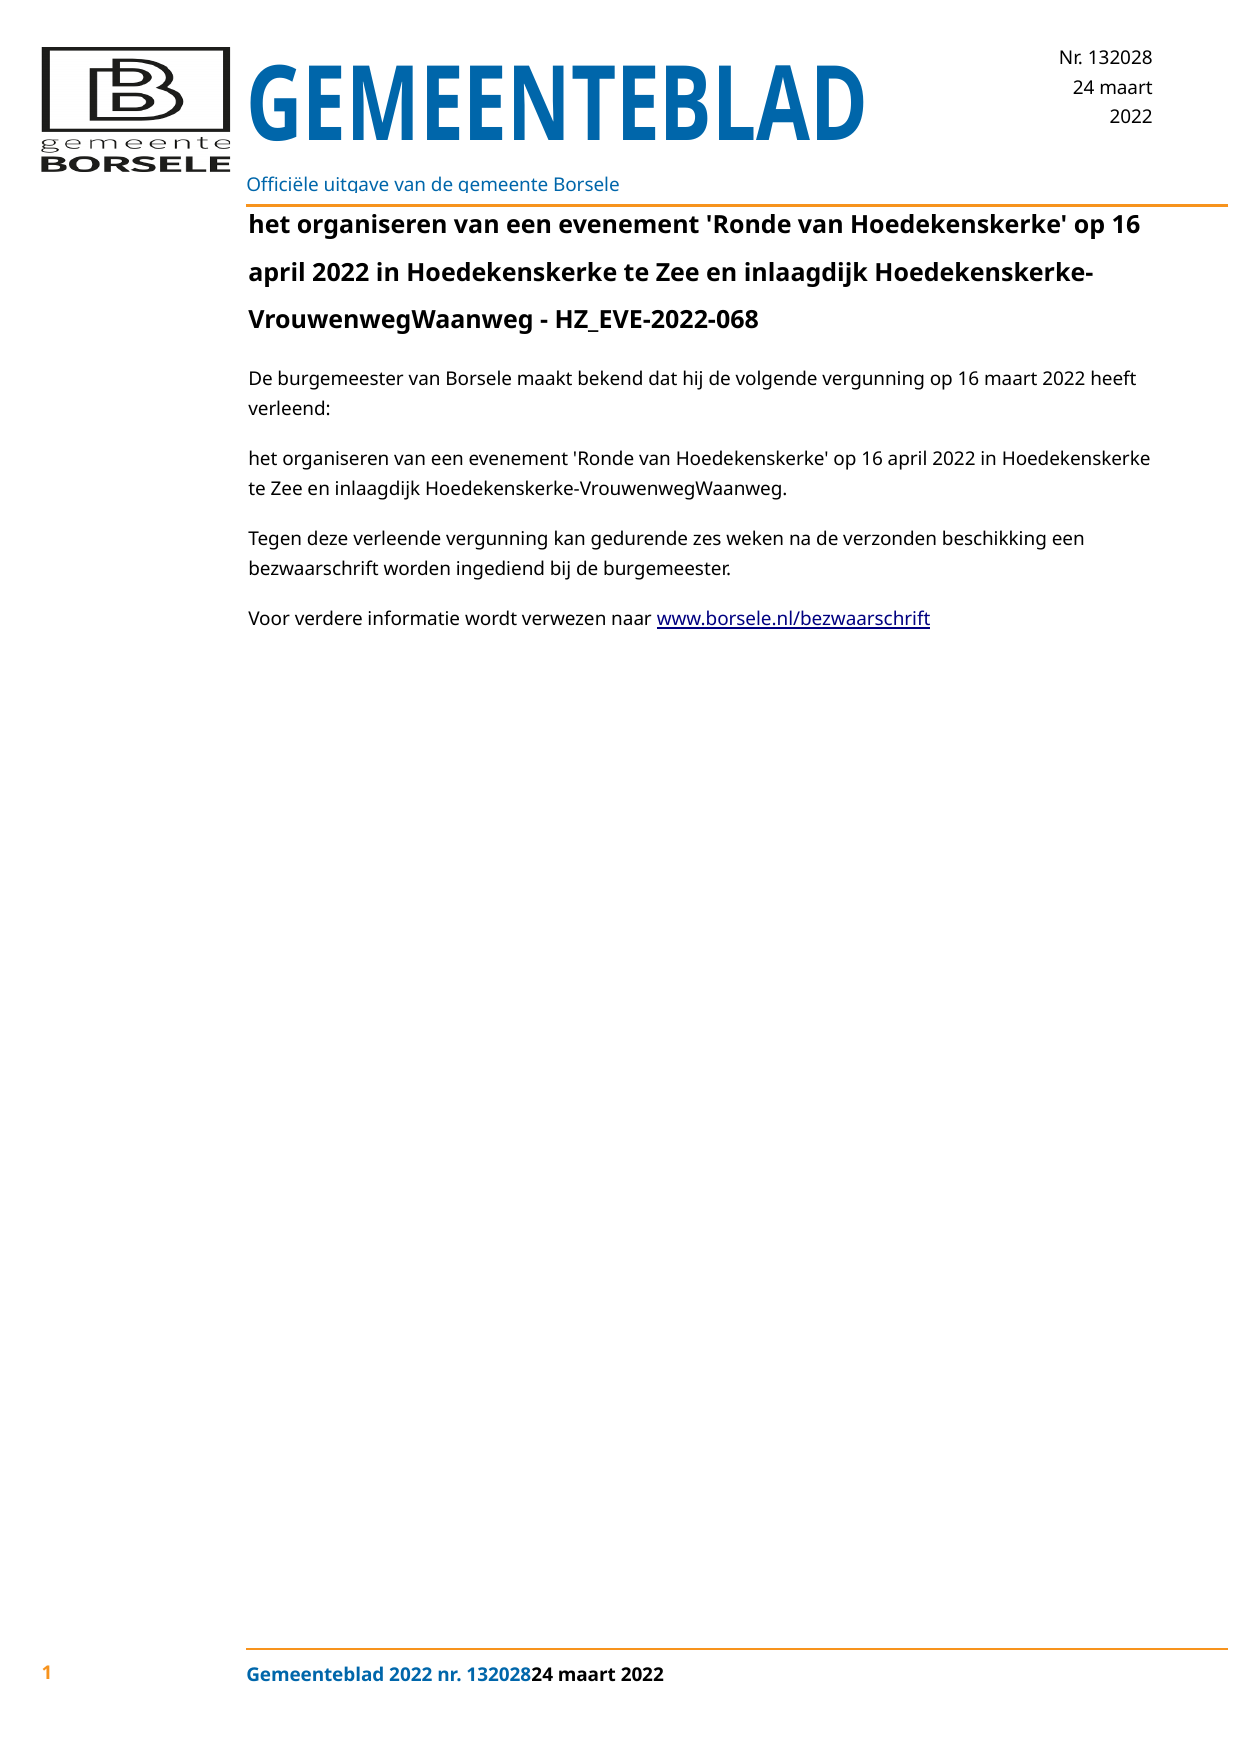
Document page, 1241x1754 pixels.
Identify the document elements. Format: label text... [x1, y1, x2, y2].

picture [41, 47, 231, 172]
text het organiseren van een evenement 'Ronde van Hoedekenskerke' op 16 april 2022 in Hoedekenskerke te Zee en inlaagdijk Hoedekenskerke-VrouwenwegWaanweg - HZ_EVE-2022-068 [248, 207, 1152, 336]
text Tegen deze verleende vergunning kan gedurende zes weken na de verzonden beschikking een bezwaarschrift worden ingediend bij de burgemeester. [248, 526, 1152, 581]
text het organiseren van een evenement 'Ronde van Hoedekenskerke' op 16 april 2022 in Hoedekenskerke te Zee en inlaagdijk Hoedekenskerke-VrouwenwegWaanweg. [248, 446, 1152, 501]
text De burgemeester van Borsele maakt bekend dat hij de volgende vergunning op 16 maart 2022 heeft verleend: [248, 366, 1152, 421]
text Voor verdere informatie wordt verwezen naar www.borsele.nl/bezwaarschrift [248, 606, 1152, 631]
